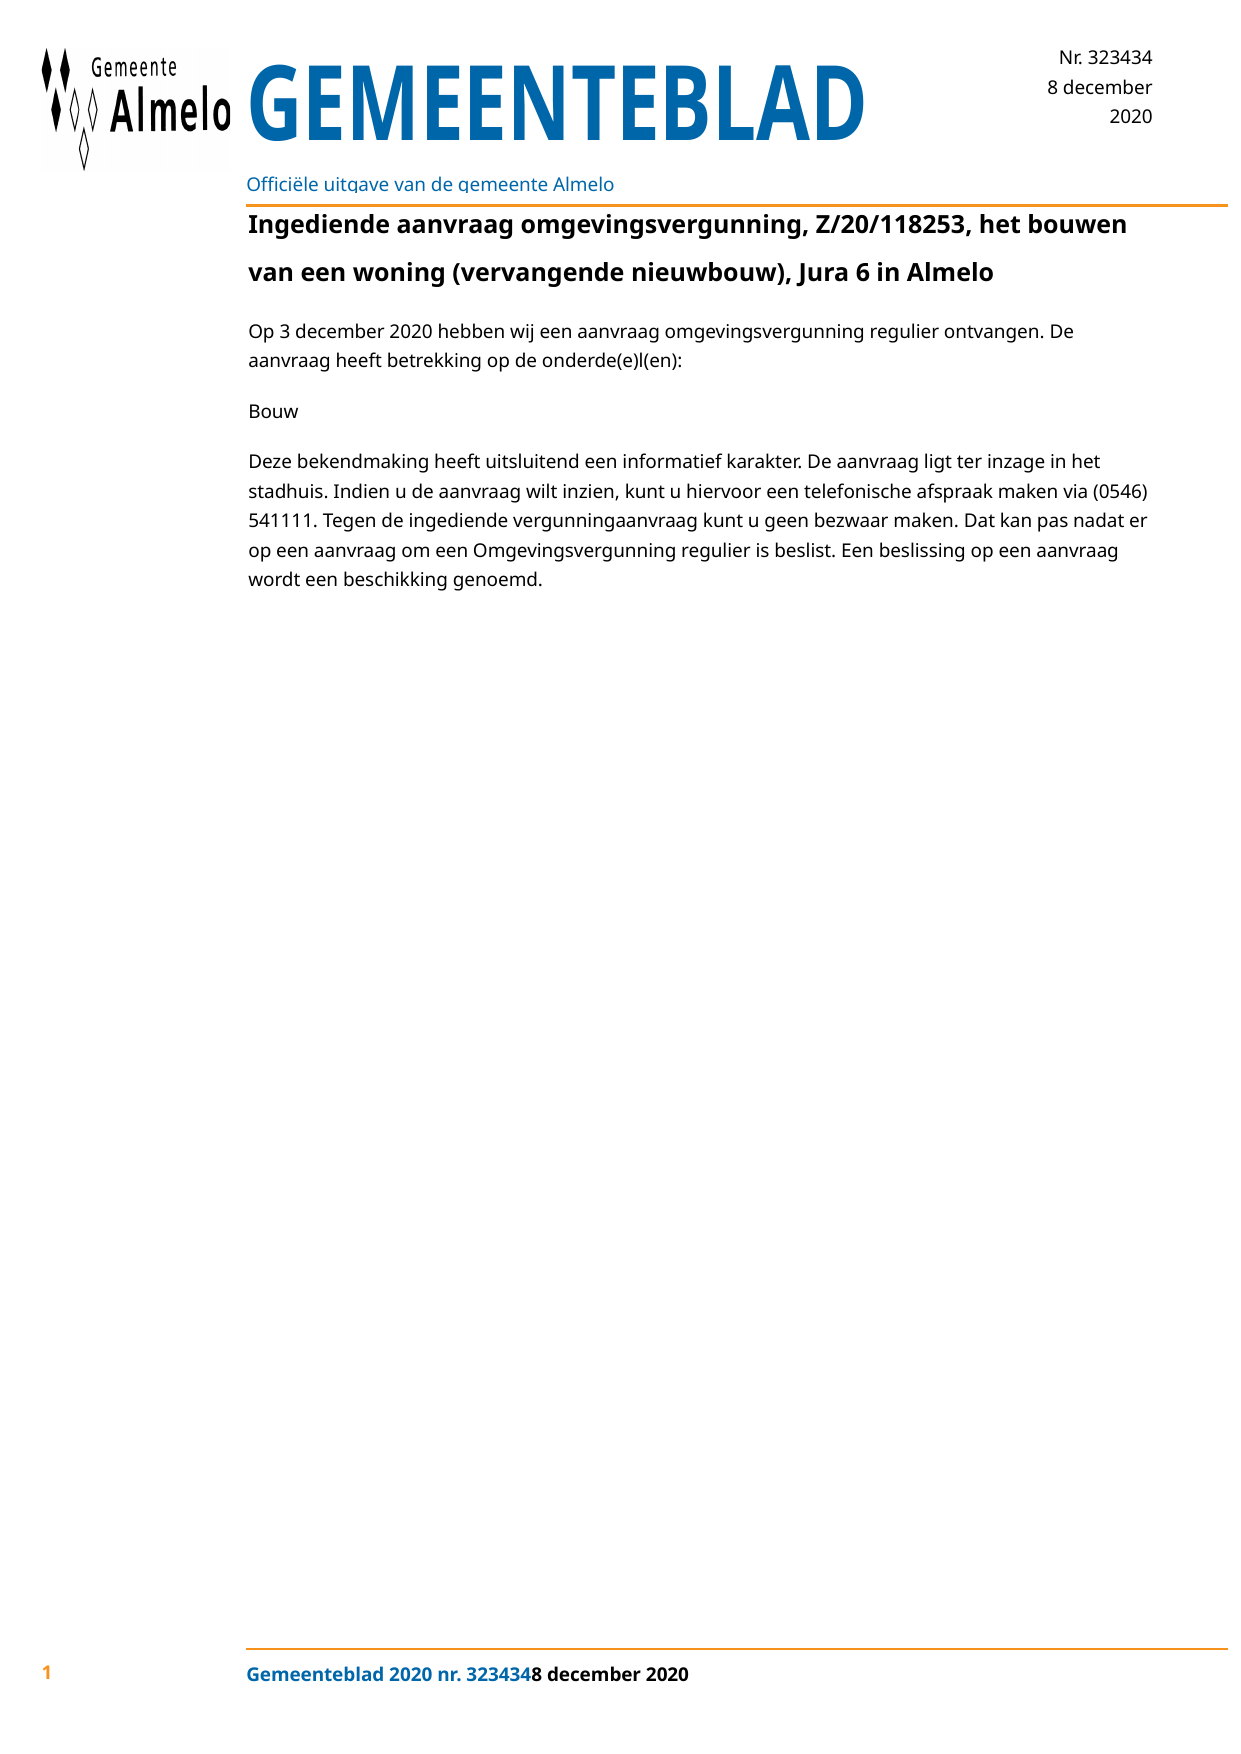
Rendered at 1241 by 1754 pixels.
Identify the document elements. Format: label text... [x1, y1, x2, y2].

text Bouw [248, 398, 1152, 424]
text Deze bekendmaking heeft uitsluitend een informatief karakter. De aanvraag ligt ter inzage in het stadhuis. Indien u de aanvraag wilt inzien, kunt u hiervoor een telefonische afspraak maken via (0546) 541111. Tegen de ingediende vergunningaanvraag kunt u geen bezwaar maken. Dat kan pas nadat er op een aanvraag om een Omgevingsvergunning regulier is beslist. Een beslissing op een aanvraag wordt een beschikking genoemd. [248, 448, 1152, 592]
text Op 3 december 2020 hebben wij een aanvraag omgevingsvergunning regulier ontvangen. De aanvraag heeft betrekking op de onderde(e)l(en): [248, 318, 1152, 373]
picture [41, 47, 231, 172]
text Ingediende aanvraag omgevingsvergunning, Z/20/118253, het bouwen van een woning (vervangende nieuwbouw), Jura 6 in Almelo [248, 207, 1152, 288]
